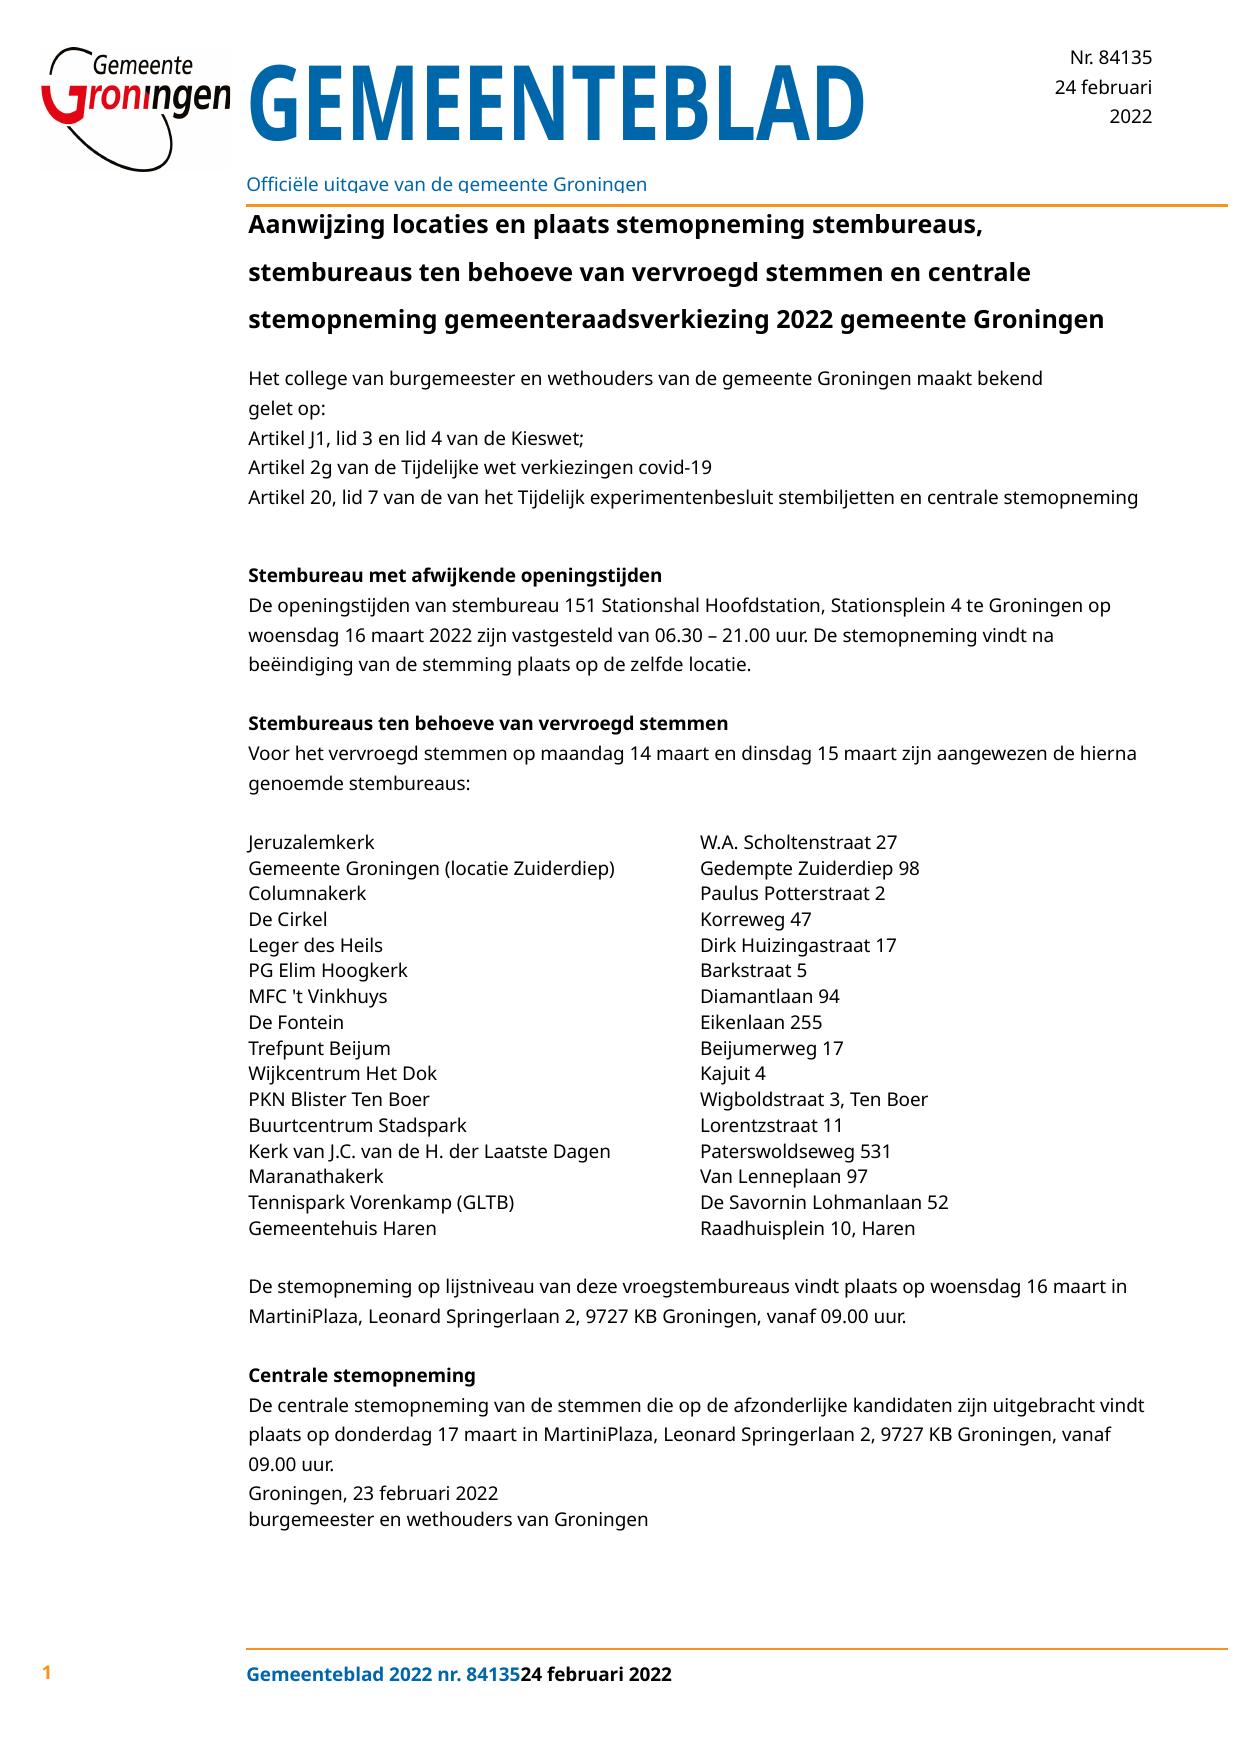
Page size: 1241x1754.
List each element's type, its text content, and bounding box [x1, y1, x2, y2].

table_cell Dirk Huizingastraat 17 [700, 932, 1152, 958]
table_cell Leger des Heils [248, 932, 700, 958]
table_cell Gemeente Groningen (locatie Zuiderdiep) [248, 855, 700, 881]
table_cell MFC 't Vinkhuys [248, 984, 700, 1009]
table_cell Columnakerk [248, 881, 700, 906]
table_cell Gemeentehuis Haren [248, 1215, 700, 1241]
table_cell Beijumerweg 17 [700, 1035, 1152, 1061]
table_cell Paterswoldseweg 531 [700, 1138, 1152, 1163]
table_cell Gedempte Zuiderdiep 98 [700, 855, 1152, 881]
text Artikel 20, lid 7 van de van het Tijdelijk experimentenbesluit stembiljetten en centrale stemopneming [248, 484, 1152, 509]
text Artikel J1, lid 3 en lid 4 van de Kieswet; [248, 425, 1152, 450]
table_cell Diamantlaan 94 [700, 984, 1152, 1009]
text Stembureaus ten behoeve van vervroegd stemmen [248, 711, 1152, 736]
table_cell PKN Blister Ten Boer [248, 1086, 700, 1112]
text De centrale stemopneming van de stemmen die op de afzonderlijke kandidaten zijn uitgebracht vindt plaats op donderdag 17 maart in MartiniPlaza, Leonard Springerlaan 2, 9727 KB Groningen, vanaf 09.00 uur. [248, 1392, 1152, 1477]
table_header Jeruzalemkerk [248, 829, 700, 855]
table_cell Van Lenneplaan 97 [700, 1164, 1152, 1189]
table_cell De Cirkel [248, 906, 700, 932]
table_cell De Fontein [248, 1009, 700, 1035]
text Groningen, 23 februari 2022 [248, 1481, 1152, 1506]
table_cell Barkstraat 5 [700, 958, 1152, 983]
table_header W.A. Scholtenstraat 27 [700, 829, 1152, 855]
text Centrale stemopneming [248, 1362, 1152, 1388]
text Het college van burgemeester en wethouders van de gemeente Groningen maakt bekend [248, 366, 1152, 391]
table_cell De Savornin Lohmanlaan 52 [700, 1189, 1152, 1215]
text Aanwijzing locaties en plaats stemopneming stembureaus, stembureaus ten behoeve van vervroegd stemmen en centrale stemopneming gemeenteraadsverkiezing 2022 gemeente Groningen [248, 207, 1152, 336]
text De stemopneming op lijstniveau van deze vroegstembureaus vindt plaats op woensdag 16 maart in MartiniPlaza, Leonard Springerlaan 2, 9727 KB Groningen, vanaf 09.00 uur. [248, 1273, 1152, 1329]
text Stembureau met afwijkende openingstijden [248, 563, 1152, 588]
table_cell PG Elim Hoogkerk [248, 958, 700, 983]
table_cell Lorentzstraat 11 [700, 1112, 1152, 1138]
table_cell Tennispark Vorenkamp (GLTB) [248, 1189, 700, 1215]
table_cell Korreweg 47 [700, 906, 1152, 932]
text Artikel 2g van de Tijdelijke wet verkiezingen covid-19 [248, 454, 1152, 480]
table_cell Wigboldstraat 3, Ten Boer [700, 1086, 1152, 1112]
picture [41, 47, 231, 172]
table_cell Eikenlaan 255 [700, 1009, 1152, 1035]
text Voor het vervroegd stemmen op maandag 14 maart en dinsdag 15 maart zijn aangewezen de hierna genoemde stembureaus: [248, 740, 1152, 796]
text De openingstijden van stembureau 151 Stationshal Hoofdstation, Stationsplein 4 te Groningen op woensdag 16 maart 2022 zijn vastgesteld van 06.30 – 21.00 uur. De stemopneming vindt na beëindiging van de stemming plaats op de zelfde locatie. [248, 592, 1152, 677]
table_cell Maranathakerk [248, 1164, 700, 1189]
table_cell Buurtcentrum Stadspark [248, 1112, 700, 1138]
table_cell Wijkcentrum Het Dok [248, 1061, 700, 1086]
table_cell Kerk van J.C. van de H. der Laatste Dagen [248, 1138, 700, 1163]
text gelet op: [248, 395, 1152, 421]
table_cell Kajuit 4 [700, 1061, 1152, 1086]
table_cell Paulus Potterstraat 2 [700, 881, 1152, 906]
table_cell Raadhuisplein 10, Haren [700, 1215, 1152, 1241]
text burgemeester en wethouders van Groningen [248, 1506, 1152, 1532]
table_cell Trefpunt Beijum [248, 1035, 700, 1061]
